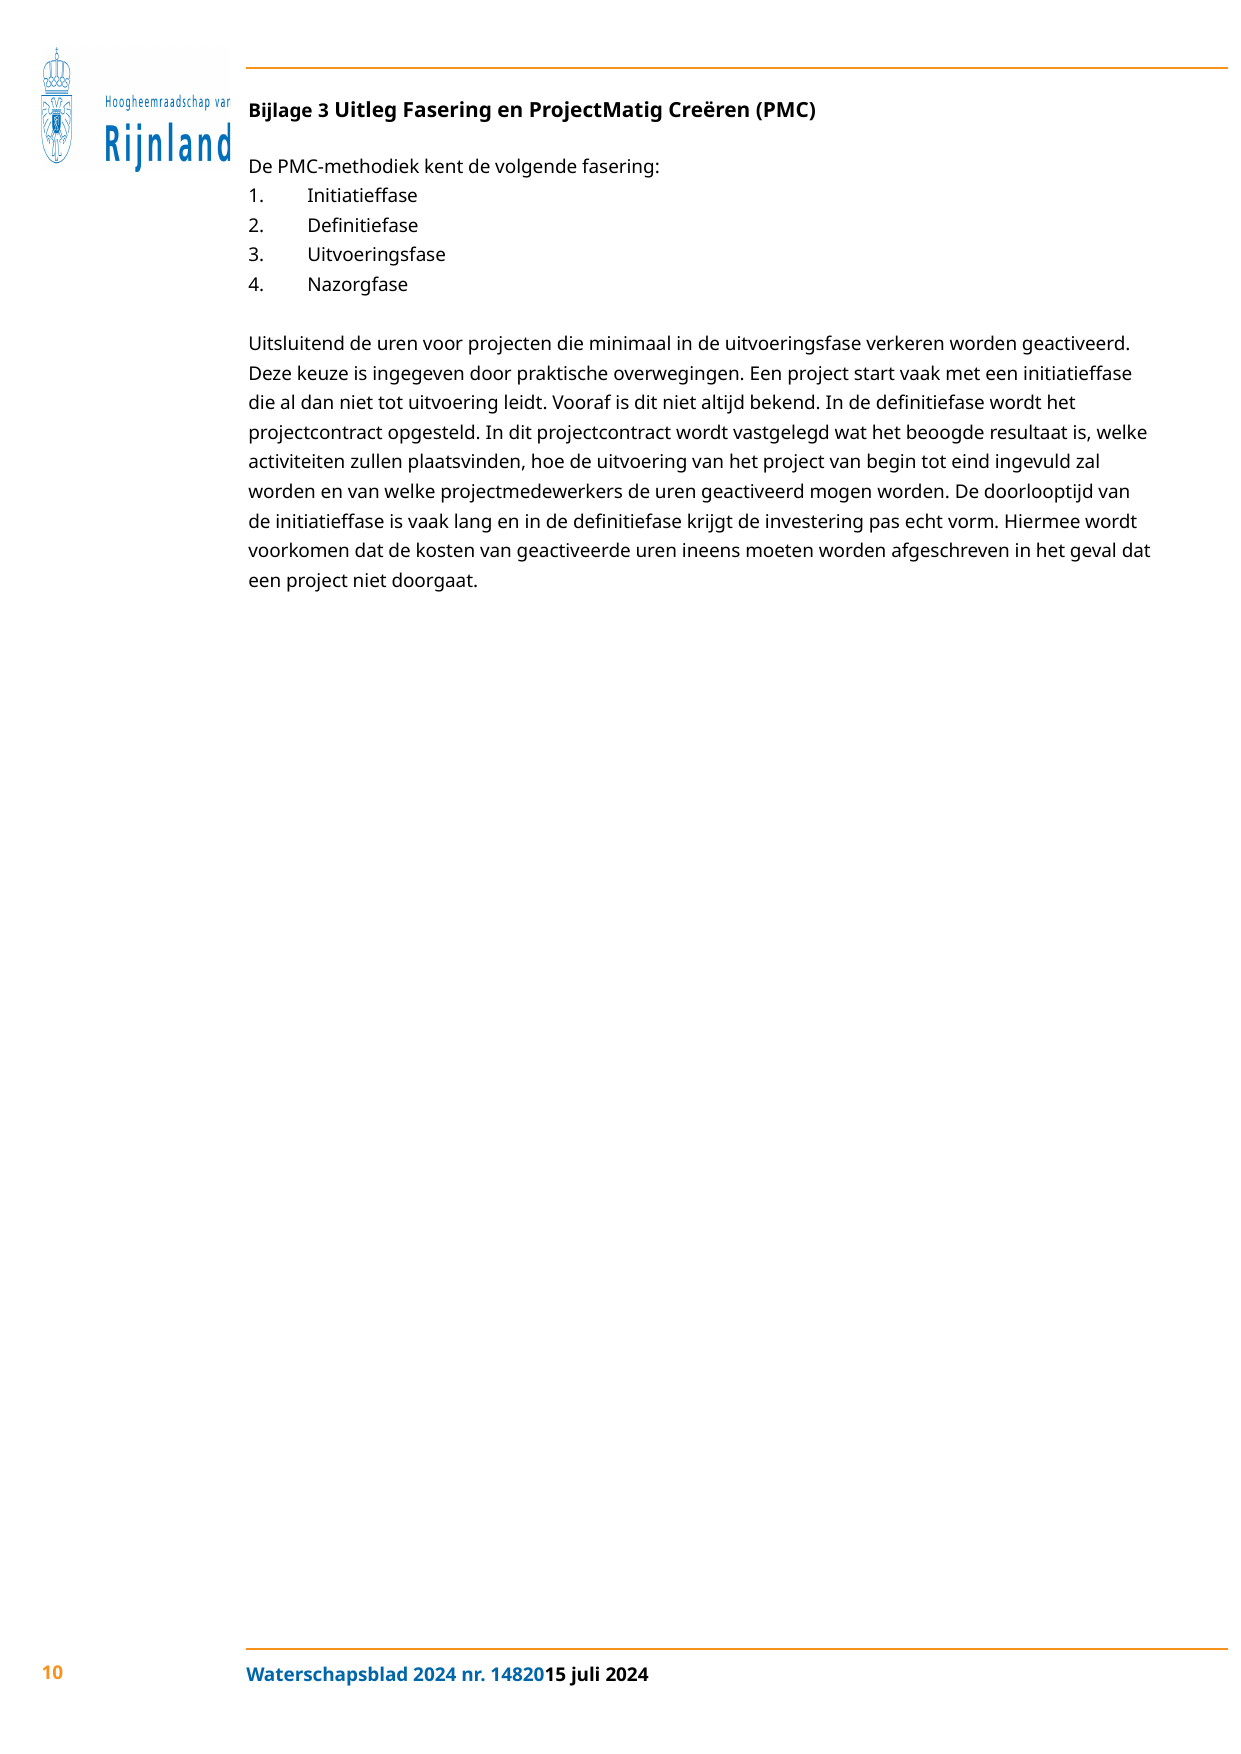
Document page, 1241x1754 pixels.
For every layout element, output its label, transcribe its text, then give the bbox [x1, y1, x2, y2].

text Bijlage 3 Uitleg Fasering en ProjectMatig Creëren (PMC) [248, 95, 1152, 123]
list Initiatieffase [248, 182, 1152, 208]
list Definitiefase [248, 212, 1152, 238]
list Nazorgfase [248, 271, 1152, 297]
text De PMC-methodiek kent de volgende fasering: [248, 153, 1152, 179]
text Uitsluitend de uren voor projecten die minimaal in de uitvoeringsfase verkeren worden geactiveerd. Deze keuze is ingegeven door praktische overwegingen. Een project start vaak met een initiatieffase die al dan niet tot uitvoering leidt. Vooraf is dit niet altijd bekend. In de definitiefase wordt het projectcontract opgesteld. In dit projectcontract wordt vastgelegd wat het beoogde resultaat is, welke activiteiten zullen plaatsvinden, hoe de uitvoering van het project van begin tot eind ingevuld zal worden en van welke projectmedewerkers de uren geactiveerd mogen worden. De doorlooptijd van de initiatieffase is vaak lang en in de definitiefase krijgt de investering pas echt vorm. Hiermee wordt voorkomen dat de kosten van geactiveerde uren ineens moeten worden afgeschreven in het geval dat een project niet doorgaat. [248, 330, 1152, 593]
picture [41, 47, 231, 172]
list Uitvoeringsfase [248, 242, 1152, 267]
